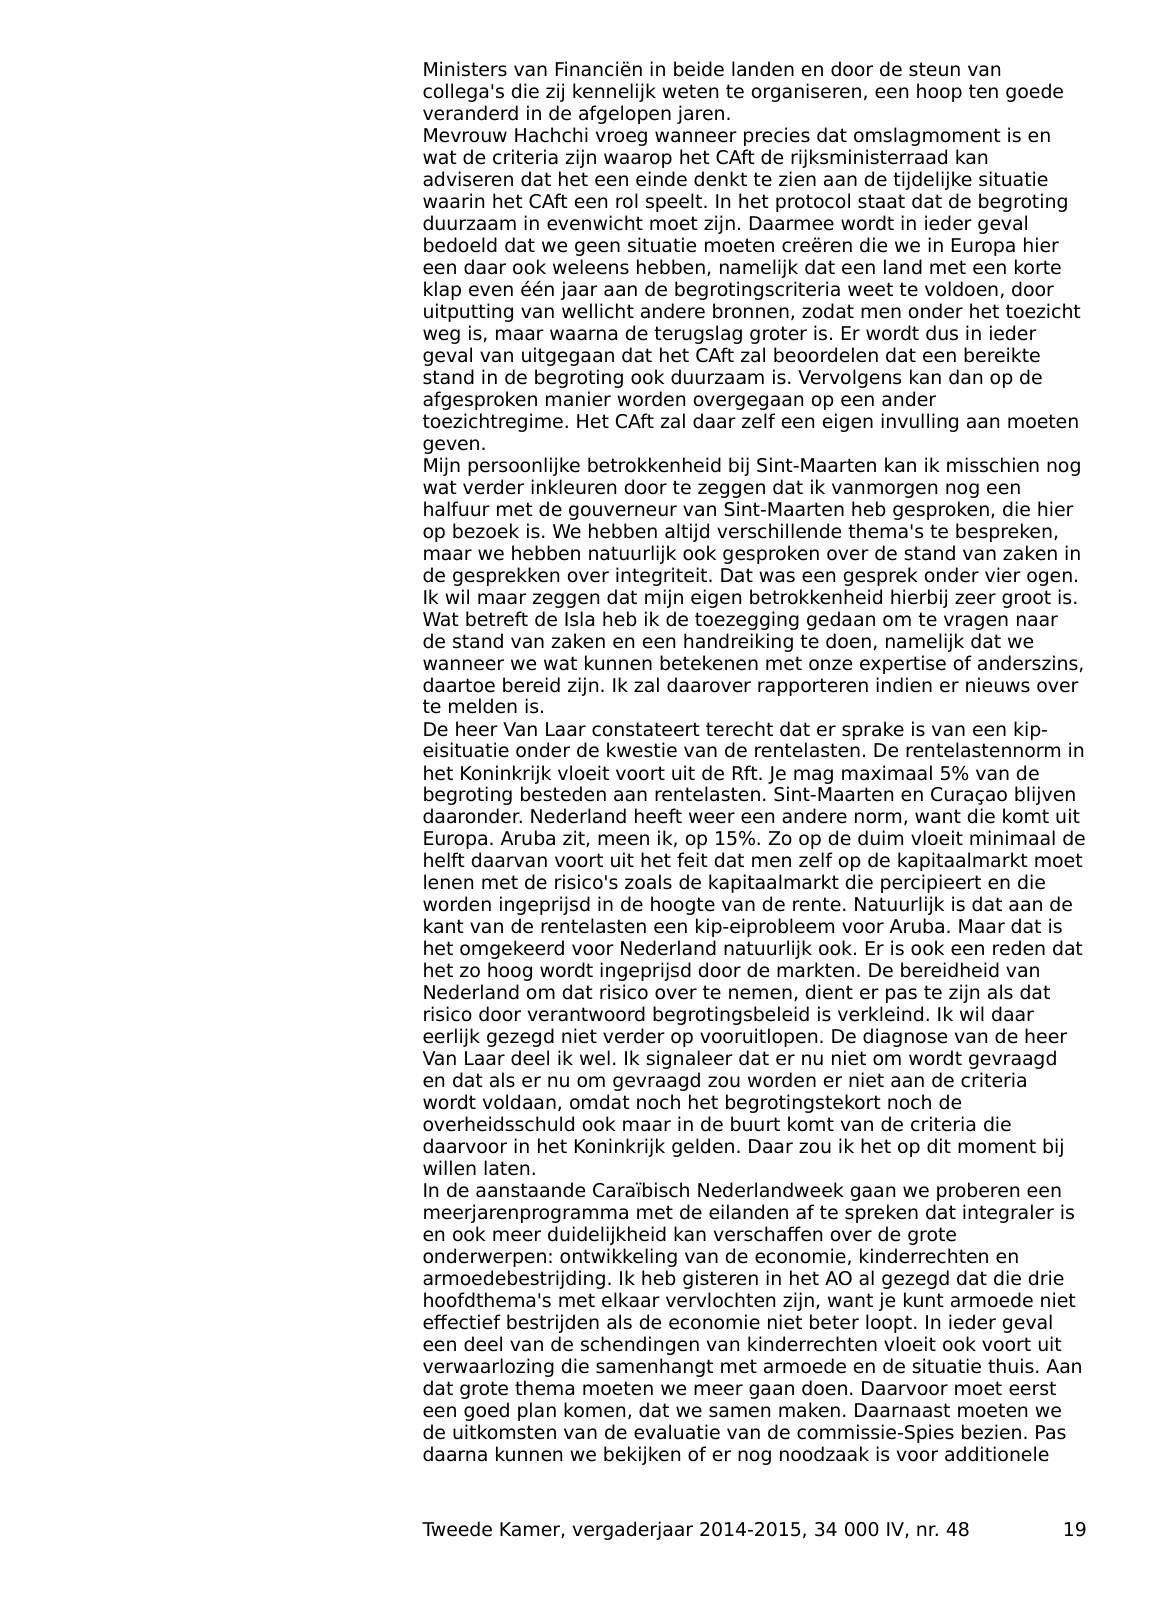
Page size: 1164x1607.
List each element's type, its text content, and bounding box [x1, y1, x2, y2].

text De heer Van Laar constateert terecht dat er sprake is van een kip-eisituatie onder de kwestie van de rentelasten. De rentelastennorm in het Koninkrijk vloeit voort uit de Rft. Je mag maximaal 5% van de begroting besteden aan rentelasten. Sint-Maarten en Curaçao blijven daaronder. Nederland heeft weer een andere norm, want die komt uit Europa. Aruba zit, meen ik, op 15%. Zo op de duim vloeit minimaal de helft daarvan voort uit het feit dat men zelf op de kapitaalmarkt moet lenen met de risico's zoals de kapitaalmarkt die percipieert en die worden ingeprijsd in de hoogte van de rente. Natuurlijk is dat aan de kant van de rentelasten een kip-eiprobleem voor Aruba. Maar dat is het omgekeerd voor Nederland natuurlijk ook. Er is ook een reden dat het zo hoog wordt ingeprijsd door de markten. De bereidheid van Nederland om dat risico over te nemen, dient er pas te zijn als dat risico door verantwoord begrotingsbeleid is verkleind. Ik wil daar eerlijk gezegd niet verder op vooruitlopen. De diagnose van de heer Van Laar deel ik wel. Ik signaleer dat er nu niet om wordt gevraagd en dat als er nu om gevraagd zou worden er niet aan de criteria wordt voldaan, omdat noch het begrotingstekort noch de overheidsschuld ook maar in de buurt komt van de criteria die daarvoor in het Koninkrijk gelden. Daar zou ik het op dit moment bij willen laten. [422, 718, 1087, 1180]
text Wat betreft de Isla heb ik de toezegging gedaan om te vragen naar de stand van zaken en een handreiking te doen, namelijk dat we wanneer we wat kunnen betekenen met onze expertise of anderszins, daartoe bereid zijn. Ik zal daarover rapporteren indien er nieuws over te melden is. [422, 608, 1087, 718]
text Ministers van Financiën in beide landen en door de steun van collega's die zij kennelijk weten te organiseren, een hoop ten goede veranderd in de afgelopen jaren. [422, 59, 1087, 125]
text Mijn persoonlijke betrokkenheid bij Sint-Maarten kan ik misschien nog wat verder inkleuren door te zeggen dat ik vanmorgen nog een halfuur met de gouverneur van Sint-Maarten heb gesproken, die hier op bezoek is. We hebben altijd verschillende thema's te bespreken, maar we hebben natuurlijk ook gesproken over de stand van zaken in de gesprekken over integriteit. Dat was een gesprek onder vier ogen. Ik wil maar zeggen dat mijn eigen betrokkenheid hierbij zeer groot is. [422, 455, 1087, 608]
text In de aanstaande Caraïbisch Nederlandweek gaan we proberen een meerjarenprogramma met de eilanden af te spreken dat integraler is en ook meer duidelijkheid kan verschaffen over de grote onderwerpen: ontwikkeling van de economie, kinderrechten en armoedebestrijding. Ik heb gisteren in het AO al gezegd dat die drie hoofdthema's met elkaar vervlochten zijn, want je kunt armoede niet effectief bestrijden als de economie niet beter loopt. In ieder geval een deel van de schendingen van kinderrechten vloeit ook voort uit verwaarlozing die samenhangt met armoede en de situatie thuis. Aan dat grote thema moeten we meer gaan doen. Daarvoor moet eerst een goed plan komen, dat we samen maken. Daarnaast moeten we de uitkomsten van de evaluatie van de commissie-Spies bezien. Pas daarna kunnen we bekijken of er nog noodzaak is voor additionele [422, 1180, 1087, 1466]
text Mevrouw Hachchi vroeg wanneer precies dat omslagmoment is en wat de criteria zijn waarop het CAft de rijksministerraad kan adviseren dat het een einde denkt te zien aan de tijdelijke situatie waarin het CAft een rol speelt. In het protocol staat dat de begroting duurzaam in evenwicht moet zijn. Daarmee wordt in ieder geval bedoeld dat we geen situatie moeten creëren die we in Europa hier een daar ook weleens hebben, namelijk dat een land met een korte klap even één jaar aan de begrotingscriteria weet te voldoen, door uitputting van wellicht andere bronnen, zodat men onder het toezicht weg is, maar waarna de terugslag groter is. Er wordt dus in ieder geval van uitgegaan dat het CAft zal beoordelen dat een bereikte stand in de begroting ook duurzaam is. Vervolgens kan dan op de afgesproken manier worden overgegaan op een ander toezichtregime. Het CAft zal daar zelf een eigen invulling aan moeten geven. [422, 125, 1087, 455]
